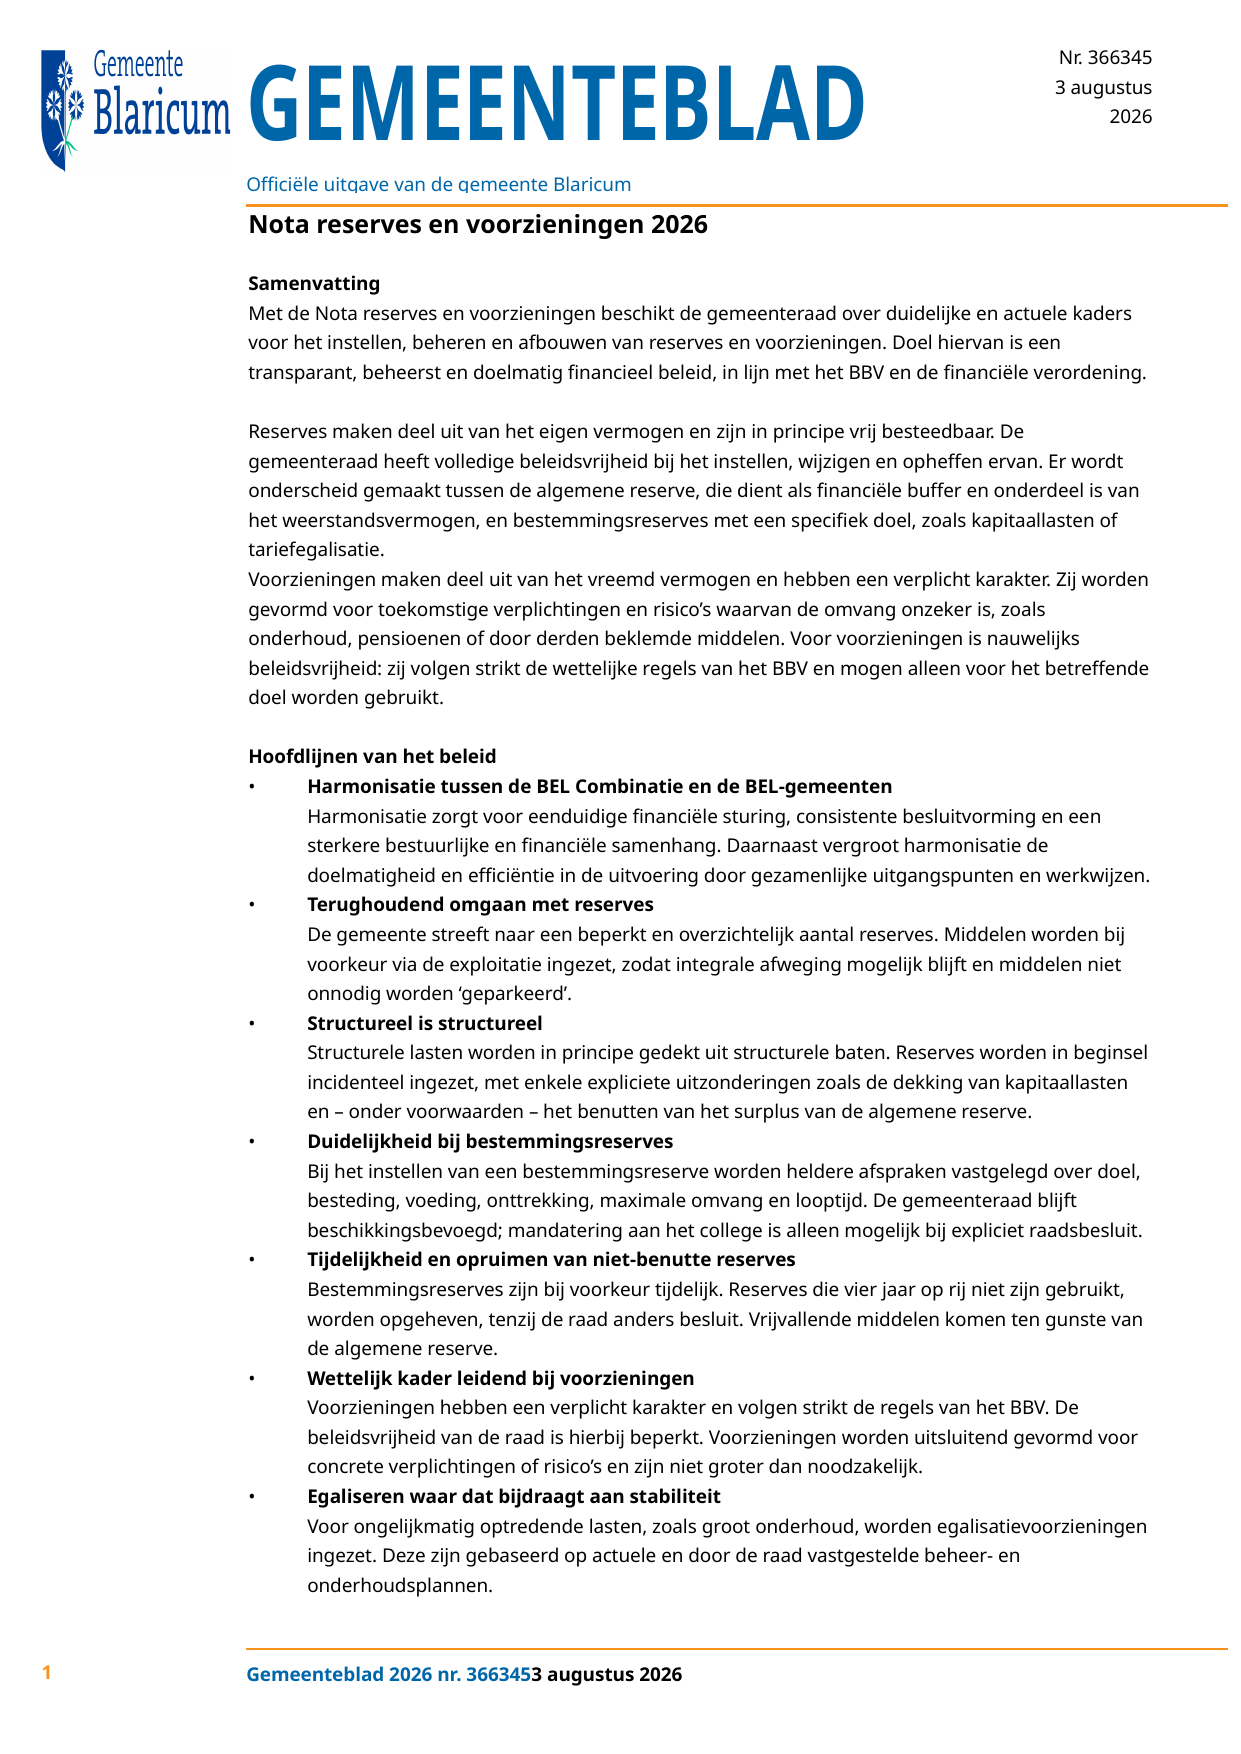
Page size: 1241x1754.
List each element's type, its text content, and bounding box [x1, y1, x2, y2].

list Structureel is structureel [248, 1010, 1152, 1036]
list Duidelijkheid bij bestemmingsreserves [248, 1128, 1152, 1154]
list Egaliseren waar dat bijdraagt aan stabiliteit [248, 1483, 1152, 1509]
list Structurele lasten worden in principe gedekt uit structurele baten. Reserves worden in beginsel incidenteel ingezet, met enkele expliciete uitzonderingen zoals de dekking van kapitaallasten en – onder voorwaarden – het benutten van het surplus van de algemene reserve. [248, 1039, 1152, 1124]
list Bij het instellen van een bestemmingsreserve worden heldere afspraken vastgelegd over doel, besteding, voeding, onttrekking, maximale omvang en looptijd. De gemeenteraad blijft beschikkingsbevoegd; mandatering aan het college is alleen mogelijk bij expliciet raadsbesluit. [248, 1158, 1152, 1243]
text Voorzieningen maken deel uit van het vreemd vermogen en hebben een verplicht karakter. Zij worden gevormd voor toekomstige verplichtingen en risico’s waarvan de omvang onzeker is, zoals onderhoud, pensioenen of door derden beklemde middelen. Voor voorzieningen is nauwelijks beleidsvrijheid: zij volgen strikt de wettelijke regels van het BBV en mogen alleen voor het betreffende doel worden gebruikt. [248, 566, 1152, 710]
list Voor ongelijkmatig optredende lasten, zoals groot onderhoud, worden egalisatievoorzieningen ingezet. Deze zijn gebaseerd op actuele en door de raad vastgestelde beheer- en onderhoudsplannen. [248, 1513, 1152, 1598]
text Reserves maken deel uit van het eigen vermogen en zijn in principe vrij besteedbaar. De gemeenteraad heeft volledige beleidsvrijheid bij het instellen, wijzigen en opheffen ervan. Er wordt onderscheid gemaakt tussen de algemene reserve, die dient als financiële buffer en onderdeel is van het weerstandsvermogen, en bestemmingsreserves met een specifiek doel, zoals kapitaallasten of tariefegalisatie. [248, 418, 1152, 562]
picture [41, 47, 231, 172]
list De gemeente streeft naar een beperkt en overzichtelijk aantal reserves. Middelen worden bij voorkeur via de exploitatie ingezet, zodat integrale afweging mogelijk blijft en middelen niet onnodig worden ‘geparkeerd’. [248, 921, 1152, 1006]
list Bestemmingsreserves zijn bij voorkeur tijdelijk. Reserves die vier jaar op rij niet zijn gebruikt, worden opgeheven, tenzij de raad anders besluit. Vrijvallende middelen komen ten gunste van de algemene reserve. [248, 1276, 1152, 1361]
text Met de Nota reserves en voorzieningen beschikt de gemeenteraad over duidelijke en actuele kaders voor het instellen, beheren en afbouwen van reserves en voorzieningen. Doel hiervan is een transparant, beheerst en doelmatig financieel beleid, in lijn met het BBV en de financiële verordening. [248, 300, 1152, 385]
list Terughoudend omgaan met reserves [248, 892, 1152, 917]
list Voorzieningen hebben een verplicht karakter en volgen strikt de regels van het BBV. De beleidsvrijheid van de raad is hierbij beperkt. Voorzieningen worden uitsluitend gevormd voor concrete verplichtingen of risico’s en zijn niet groter dan noodzakelijk. [248, 1394, 1152, 1479]
text Hoofdlijnen van het beleid [248, 744, 1152, 769]
text Samenvatting [248, 270, 1152, 296]
list Harmonisatie tussen de BEL Combinatie en de BEL-gemeenten [248, 773, 1152, 799]
list Tijdelijkheid en opruimen van niet-benutte reserves [248, 1247, 1152, 1272]
list Wettelijk kader leidend bij voorzieningen [248, 1365, 1152, 1391]
text Nota reserves en voorzieningen 2026 [248, 207, 1152, 241]
list Harmonisatie zorgt voor eenduidige financiële sturing, consistente besluitvorming en een sterkere bestuurlijke en financiële samenhang. Daarnaast vergroot harmonisatie de doelmatigheid en efficiëntie in de uitvoering door gezamenlijke uitgangspunten en werkwijzen. [248, 803, 1152, 888]
